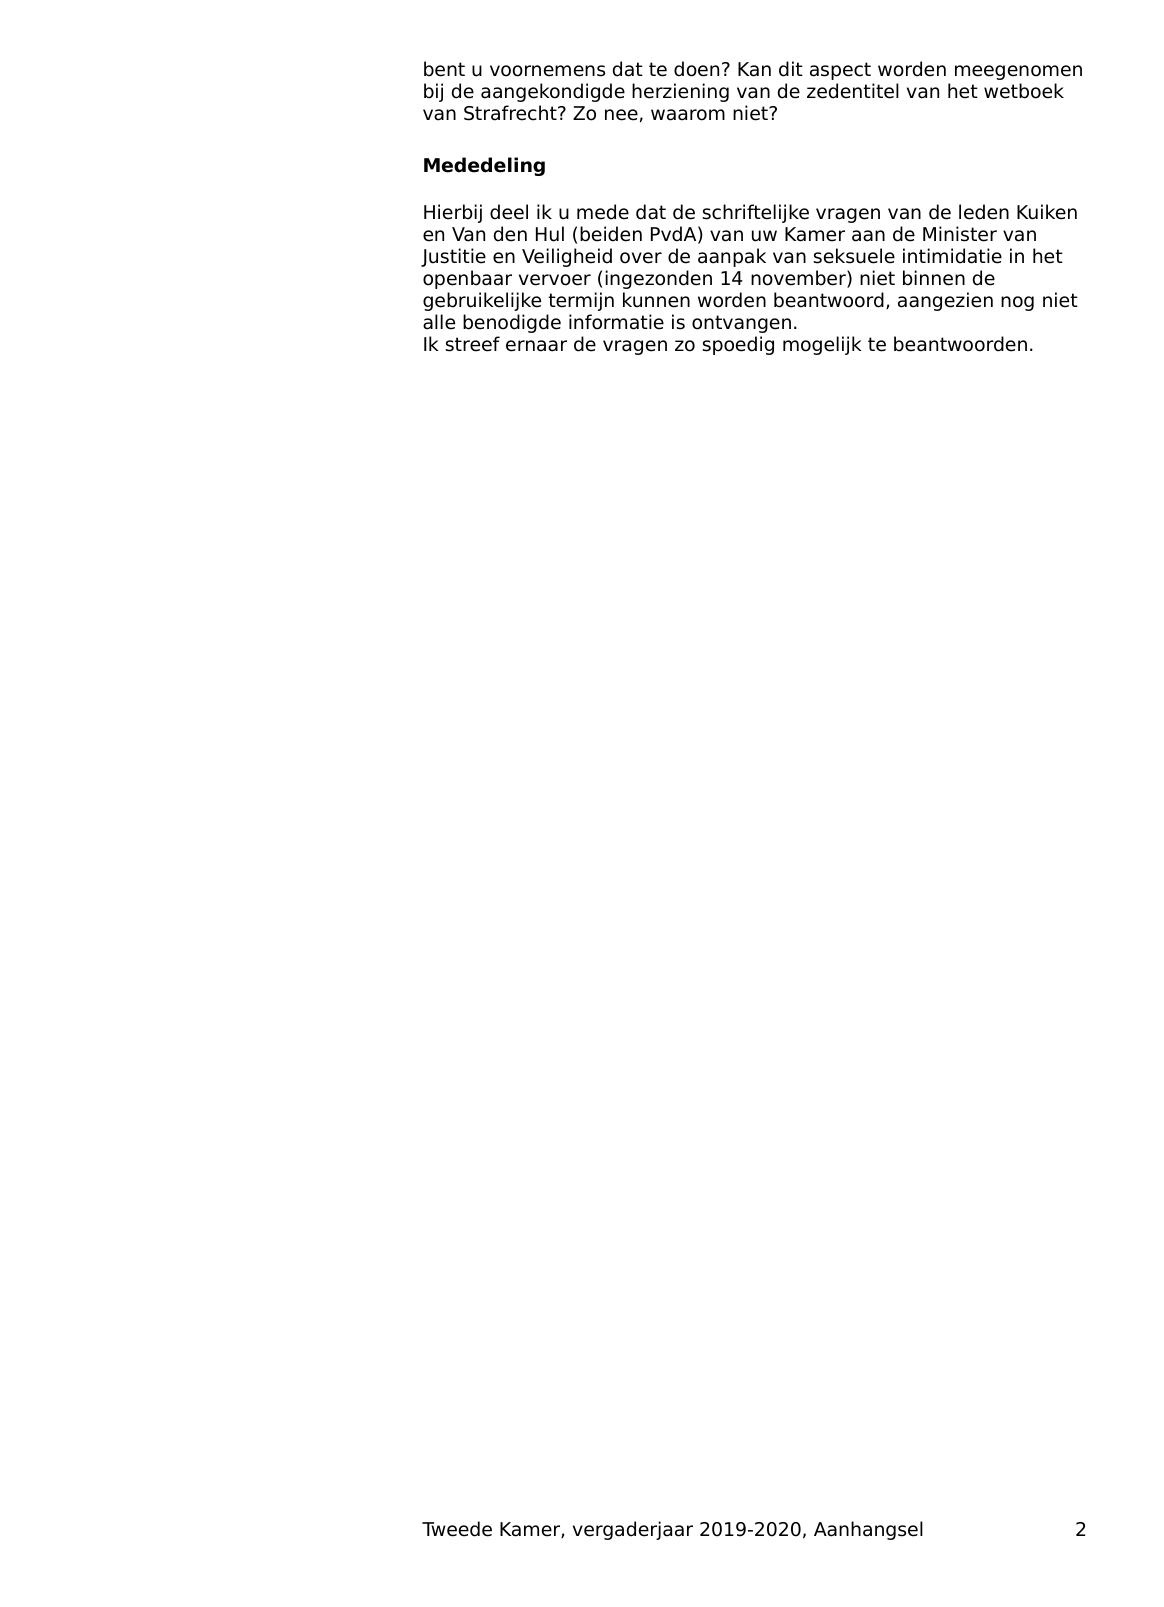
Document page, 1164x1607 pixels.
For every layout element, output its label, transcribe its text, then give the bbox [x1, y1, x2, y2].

text bent u voornemens dat te doen? Kan dit aspect worden meegenomen bij de aangekondigde herziening van de zedentitel van het wetboek van Strafrecht? Zo nee, waarom niet? [422, 59, 1087, 125]
text Hierbij deel ik u mede dat de schriftelijke vragen van de leden Kuiken en Van den Hul (beiden PvdA) van uw Kamer aan de Minister van Justitie en Veiligheid over de aanpak van seksuele intimidatie in het openbaar vervoer (ingezonden 14 november) niet binnen de gebruikelijke termijn kunnen worden beantwoord, aangezien nog niet alle benodigde informatie is ontvangen. [422, 202, 1087, 334]
text Ik streef ernaar de vragen zo spoedig mogelijk te beantwoorden. [422, 334, 1087, 356]
subtitle Mededeling [422, 155, 1087, 177]
